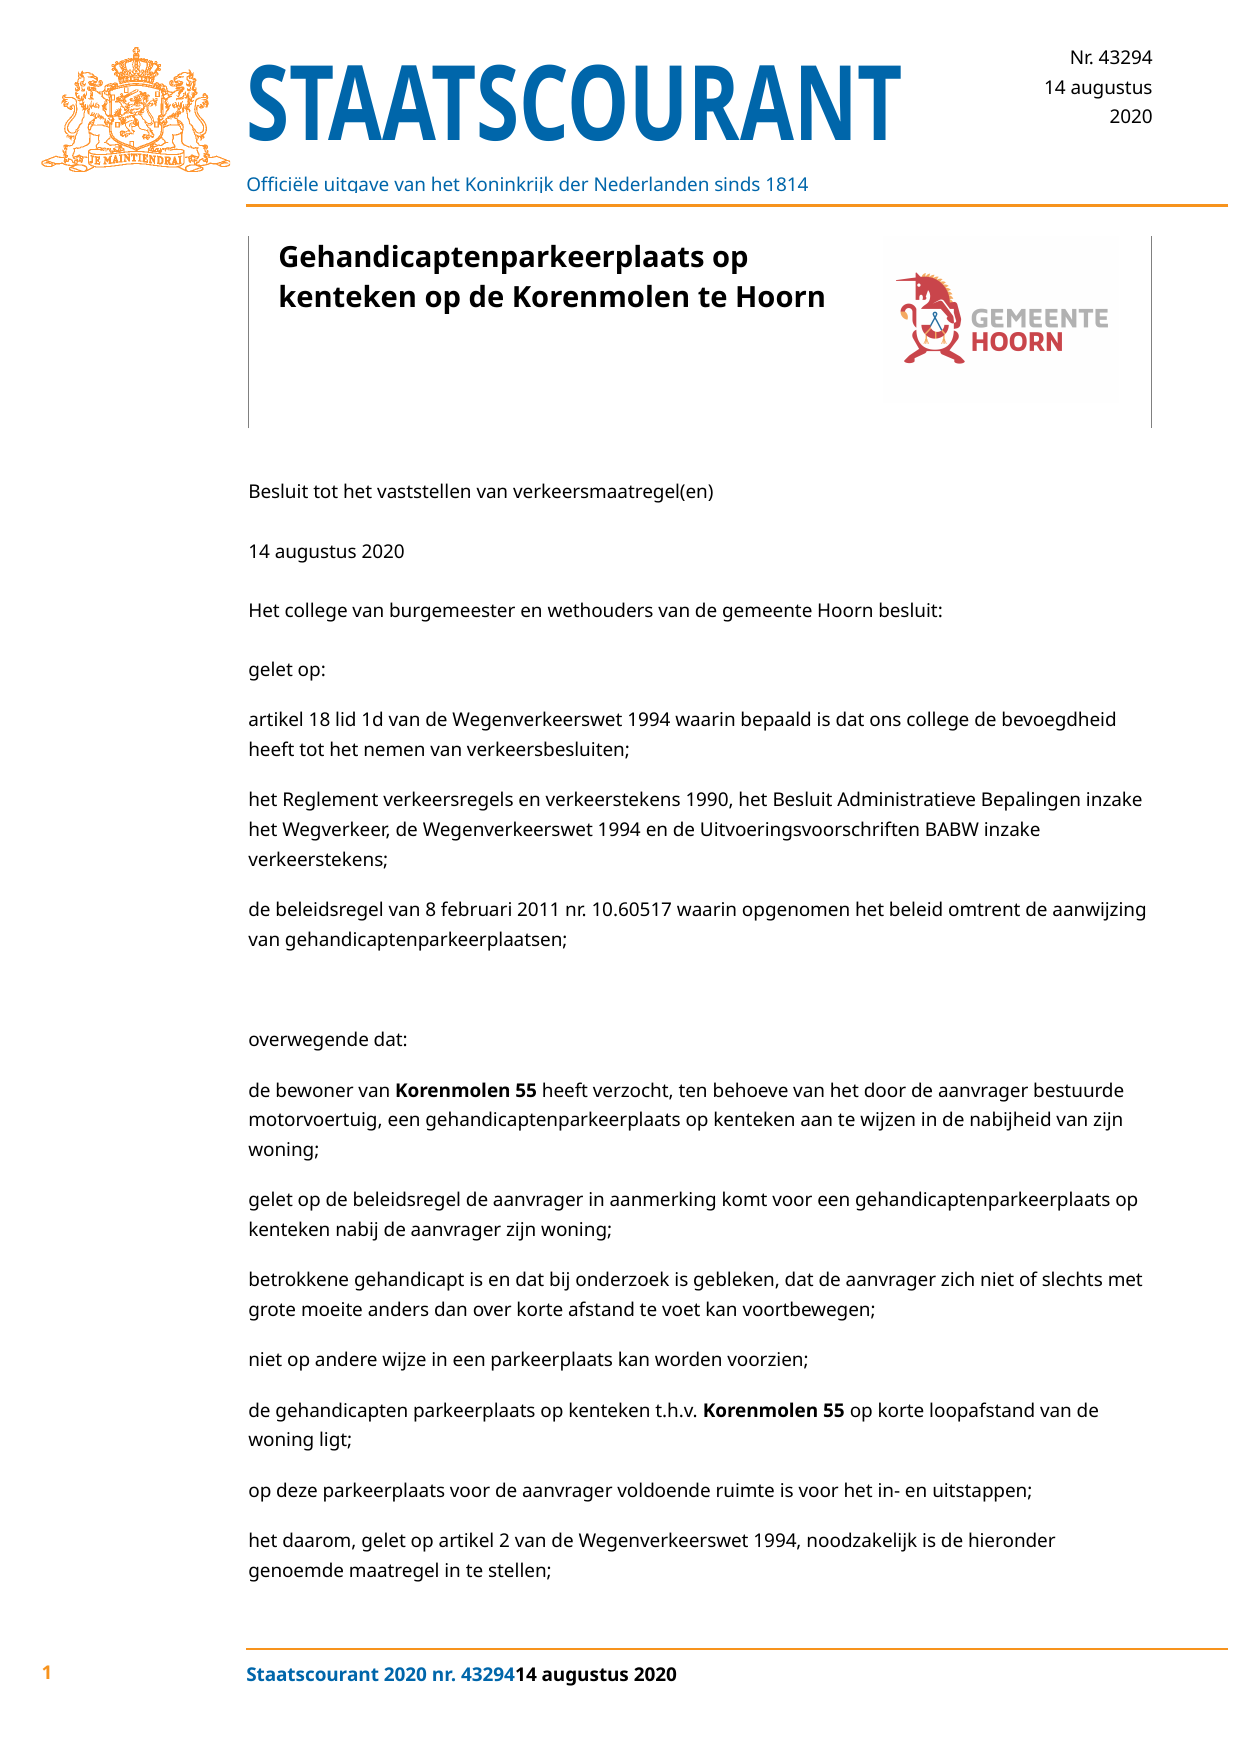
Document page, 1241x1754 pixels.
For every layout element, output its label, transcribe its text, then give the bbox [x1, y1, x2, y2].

text artikel 18 lid 1d van de Wegenverkeerswet 1994 waarin bepaald is dat ons college de bevoegdheid heeft tot het nemen van verkeersbesluiten; [248, 707, 1152, 762]
text Het college van burgemeester en wethouders van de gemeente Hoorn besluit: [248, 597, 1152, 623]
text het Reglement verkeersregels en verkeerstekens 1990, het Besluit Administratieve Bepalingen inzake het Wegverkeer, de Wegenverkeerswet 1994 en de Uitvoeringsvoorschriften BABW inzake verkeerstekens; [248, 787, 1152, 872]
text gelet op: [248, 656, 1152, 682]
text het daarom, gelet op artikel 2 van de Wegenverkeerswet 1994, noodzakelijk is de hieronder genoemde maatregel in te stellen; [248, 1527, 1152, 1583]
text gelet op de beleidsregel de aanvrager in aanmerking komt voor een gehandicaptenparkeerplaats op kenteken nabij de aanvrager zijn woning; [248, 1187, 1152, 1242]
text overwegende dat: [248, 1027, 1152, 1052]
text op deze parkeerplaats voor de aanvrager voldoende ruimte is voor het in- en uitstappen; [248, 1477, 1152, 1503]
text de beleidsregel van 8 februari 2011 nr. 10.60517 waarin opgenomen het beleid omtrent de aanwijzing van gehandicaptenparkeerplaatsen; [248, 896, 1152, 952]
text betrokkene gehandicapt is en dat bij onderzoek is gebleken, dat de aanvrager zich niet of slechts met grote moeite anders dan over korte afstand te voet kan voortbewegen; [248, 1267, 1152, 1322]
text niet op andere wijze in een parkeerplaats kan worden voorzien; [248, 1347, 1152, 1372]
text de gehandicapten parkeerplaats op kenteken t.h.v. Korenmolen 55 op korte loopafstand van de woning ligt; [248, 1397, 1152, 1452]
picture [882, 236, 1119, 403]
text de bewoner van Korenmolen 55 heeft verzocht, ten behoeve van het door de aanvrager bestuurde motorvoertuig, een gehandicaptenparkeerplaats op kenteken aan te wijzen in de nabijheid van zijn woning; [248, 1077, 1152, 1162]
table_header [850, 236, 1151, 428]
text 14 augustus 2020 [248, 538, 1152, 564]
picture [41, 47, 231, 172]
table_header Gehandicaptenparkeerplaats op kenteken op de Korenmolen te Hoorn [249, 236, 850, 428]
text Besluit tot het vaststellen van verkeersmaatregel(en) [248, 479, 1152, 504]
